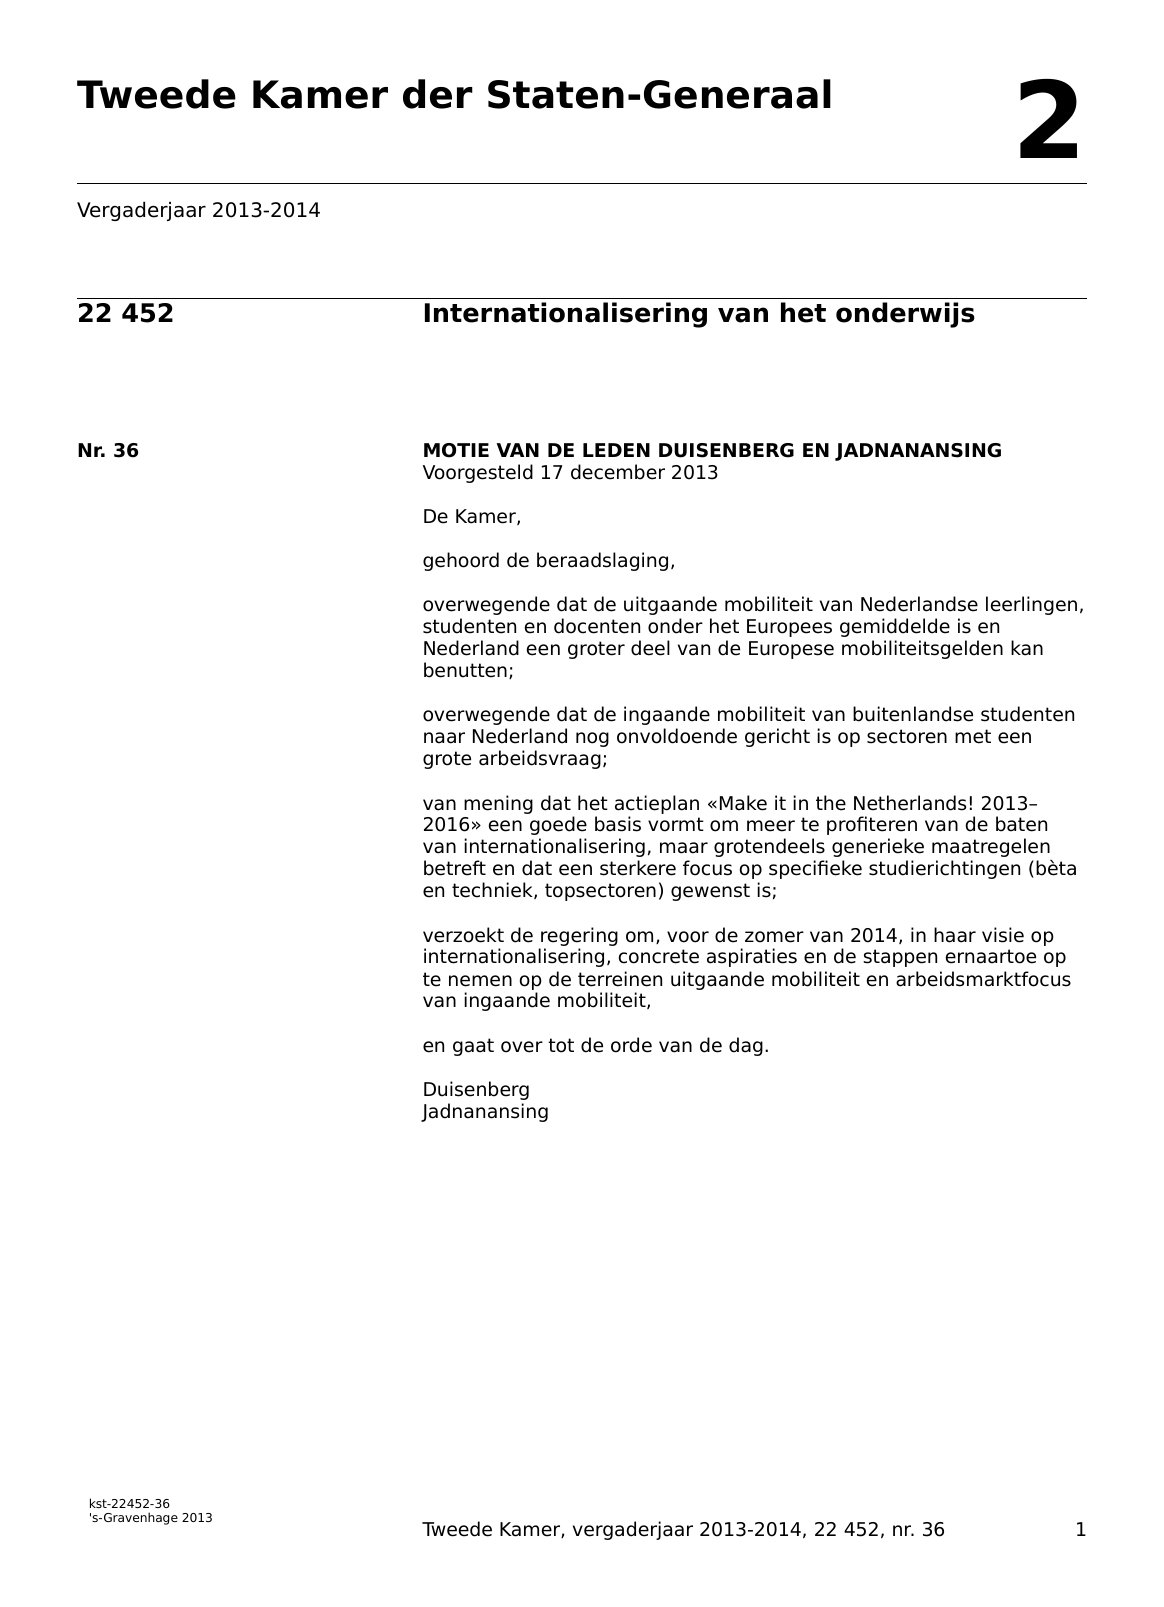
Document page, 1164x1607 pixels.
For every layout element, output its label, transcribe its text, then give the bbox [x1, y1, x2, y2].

subtitle Nr. 36 MOTIE VAN DE LEDEN DUISENBERG EN JADNANANSING [77, 440, 1087, 462]
text Duisenberg [422, 1079, 1087, 1101]
text overwegende dat de uitgaande mobiliteit van Nederlandse leerlingen, studenten en docenten onder het Europees gemiddelde is en Nederland een groter deel van de Europese mobiliteitsgelden kan benutten; [422, 594, 1087, 682]
text van mening dat het actieplan «Make it in the Netherlands! 2013–2016» een goede basis vormt om meer te profiteren van de baten van internationalisering, maar grotendeels generieke maatregelen betreft en dat een sterkere focus op specifieke studierichtingen (bèta en techniek, topsectoren) gewenst is; [422, 792, 1087, 902]
text kst-22452-36 [88, 1497, 323, 1511]
text Voorgesteld 17 december 2013 [422, 462, 1087, 484]
text gehoord de beraadslaging, [422, 550, 1087, 572]
subtitle 22 452 Internationalisering van het onderwijs [77, 299, 1087, 329]
text Jadnanansing [422, 1101, 1087, 1123]
text 's-Gravenhage 2013 [88, 1511, 323, 1525]
text De Kamer, [422, 506, 1087, 528]
text verzoekt de regering om, voor de zomer van 2014, in haar visie op internationalisering, concrete aspiraties en de stappen ernaartoe op te nemen op de terreinen uitgaande mobiliteit en arbeidsmarktfocus van ingaande mobiliteit, [422, 924, 1087, 1012]
text en gaat over tot de orde van de dag. [422, 1034, 1087, 1057]
text overwegende dat de ingaande mobiliteit van buitenlandse studenten naar Nederland nog onvoldoende gericht is op sectoren met een grote arbeidsvraag; [422, 704, 1087, 770]
table_header Tweede Kamer der Staten-Generaal [77, 59, 886, 183]
table_cell Vergaderjaar 2013-2014 [77, 184, 1087, 298]
table_header 2 [886, 59, 1087, 183]
